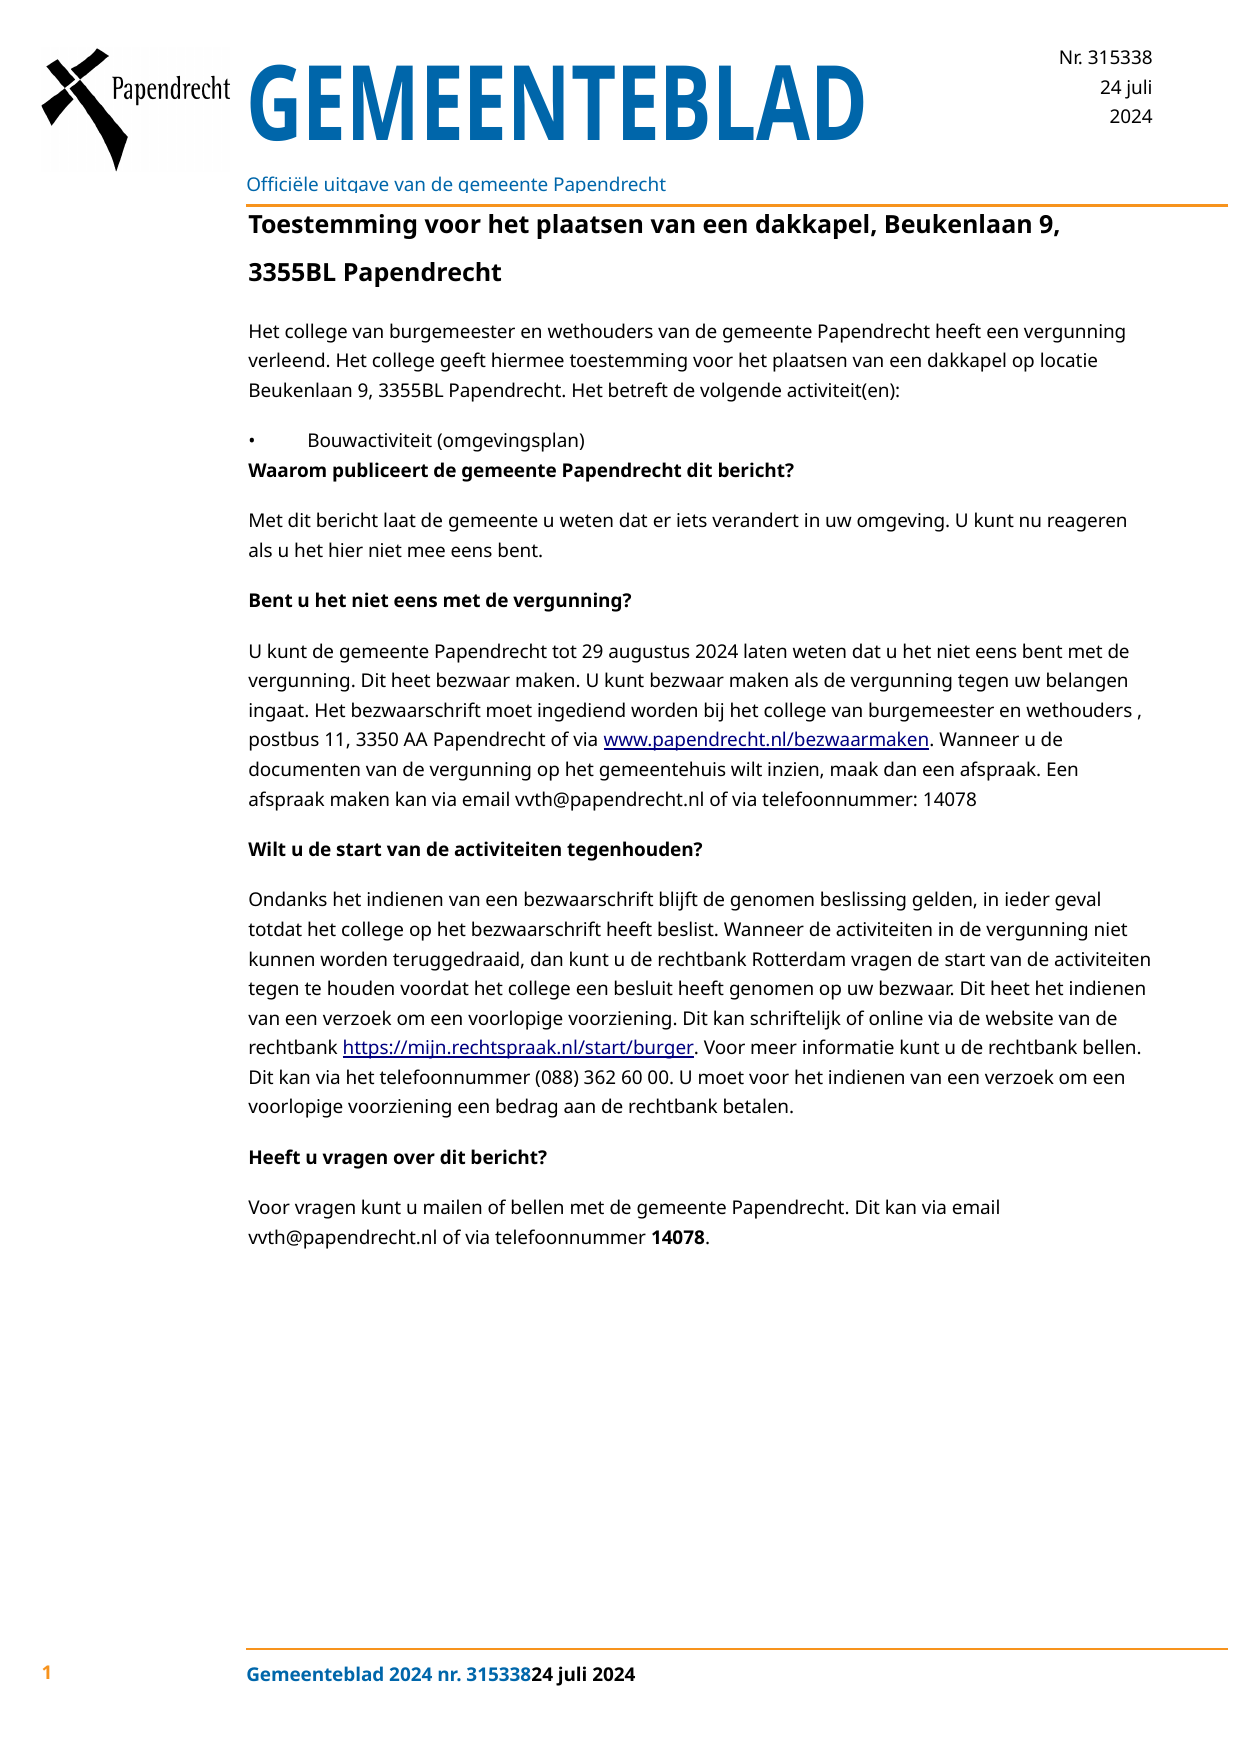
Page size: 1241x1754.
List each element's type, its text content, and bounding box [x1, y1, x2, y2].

text Toestemming voor het plaatsen van een dakkapel, Beukenlaan 9, 3355BL Papendrecht [248, 207, 1152, 288]
list Bouwactiviteit (omgevingsplan) [248, 427, 1152, 453]
text Bent u het niet eens met de vergunning? [248, 587, 1152, 613]
text Waarom publiceert de gemeente Papendrecht dit bericht? [248, 457, 1152, 483]
text Ondanks het indienen van een bezwaarschrift blijft de genomen beslissing gelden, in ieder geval totdat het college op het bezwaarschrift heeft beslist. Wanneer de activiteiten in de vergunning niet kunnen worden teruggedraaid, dan kunt u de rechtbank Rotterdam vragen de start van de activiteiten tegen te houden voordat het college een besluit heeft genomen op uw bezwaar. Dit heet het indienen van een verzoek om een voorlopige voorziening. Dit kan schriftelijk of online via de website van de rechtbank https://mijn.rechtspraak.nl/start/burger. Voor meer informatie kunt u de rechtbank bellen. Dit kan via het telefoonnummer (088) 362 60 00. U moet voor het indienen van een verzoek om een voorlopige voorziening een bedrag aan de rechtbank betalen. [248, 887, 1152, 1119]
text Het college van burgemeester en wethouders van de gemeente Papendrecht heeft een vergunning verleend. Het college geeft hiermee toestemming voor het plaatsen van een dakkapel op locatie Beukenlaan 9, 3355BL Papendrecht. Het betreft de volgende activiteit(en): [248, 318, 1152, 403]
text Voor vragen kunt u mailen of bellen met de gemeente Papendrecht. Dit kan via email vvth@papendrecht.nl of via telefoonnummer 14078. [248, 1194, 1152, 1250]
picture [41, 47, 231, 172]
text U kunt de gemeente Papendrecht tot 29 augustus 2024 laten weten dat u het niet eens bent met de vergunning. Dit heet bezwaar maken. U kunt bezwaar maken als de vergunning tegen uw belangen ingaat. Het bezwaarschrift moet ingediend worden bij het college van burgemeester en wethouders , postbus 11, 3350 AA Papendrecht of via www.papendrecht.nl/bezwaarmaken. Wanneer u de documenten van de vergunning op het gemeentehuis wilt inzien, maak dan een afspraak. Een afspraak maken kan via email vvth@papendrecht.nl of via telefoonnummer: 14078 [248, 638, 1152, 812]
text Met dit bericht laat de gemeente u weten dat er iets verandert in uw omgeving. U kunt nu reageren als u het hier niet mee eens bent. [248, 507, 1152, 563]
text Heeft u vragen over dit bericht? [248, 1144, 1152, 1170]
text Wilt u de start van de activiteiten tegenhouden? [248, 836, 1152, 862]
